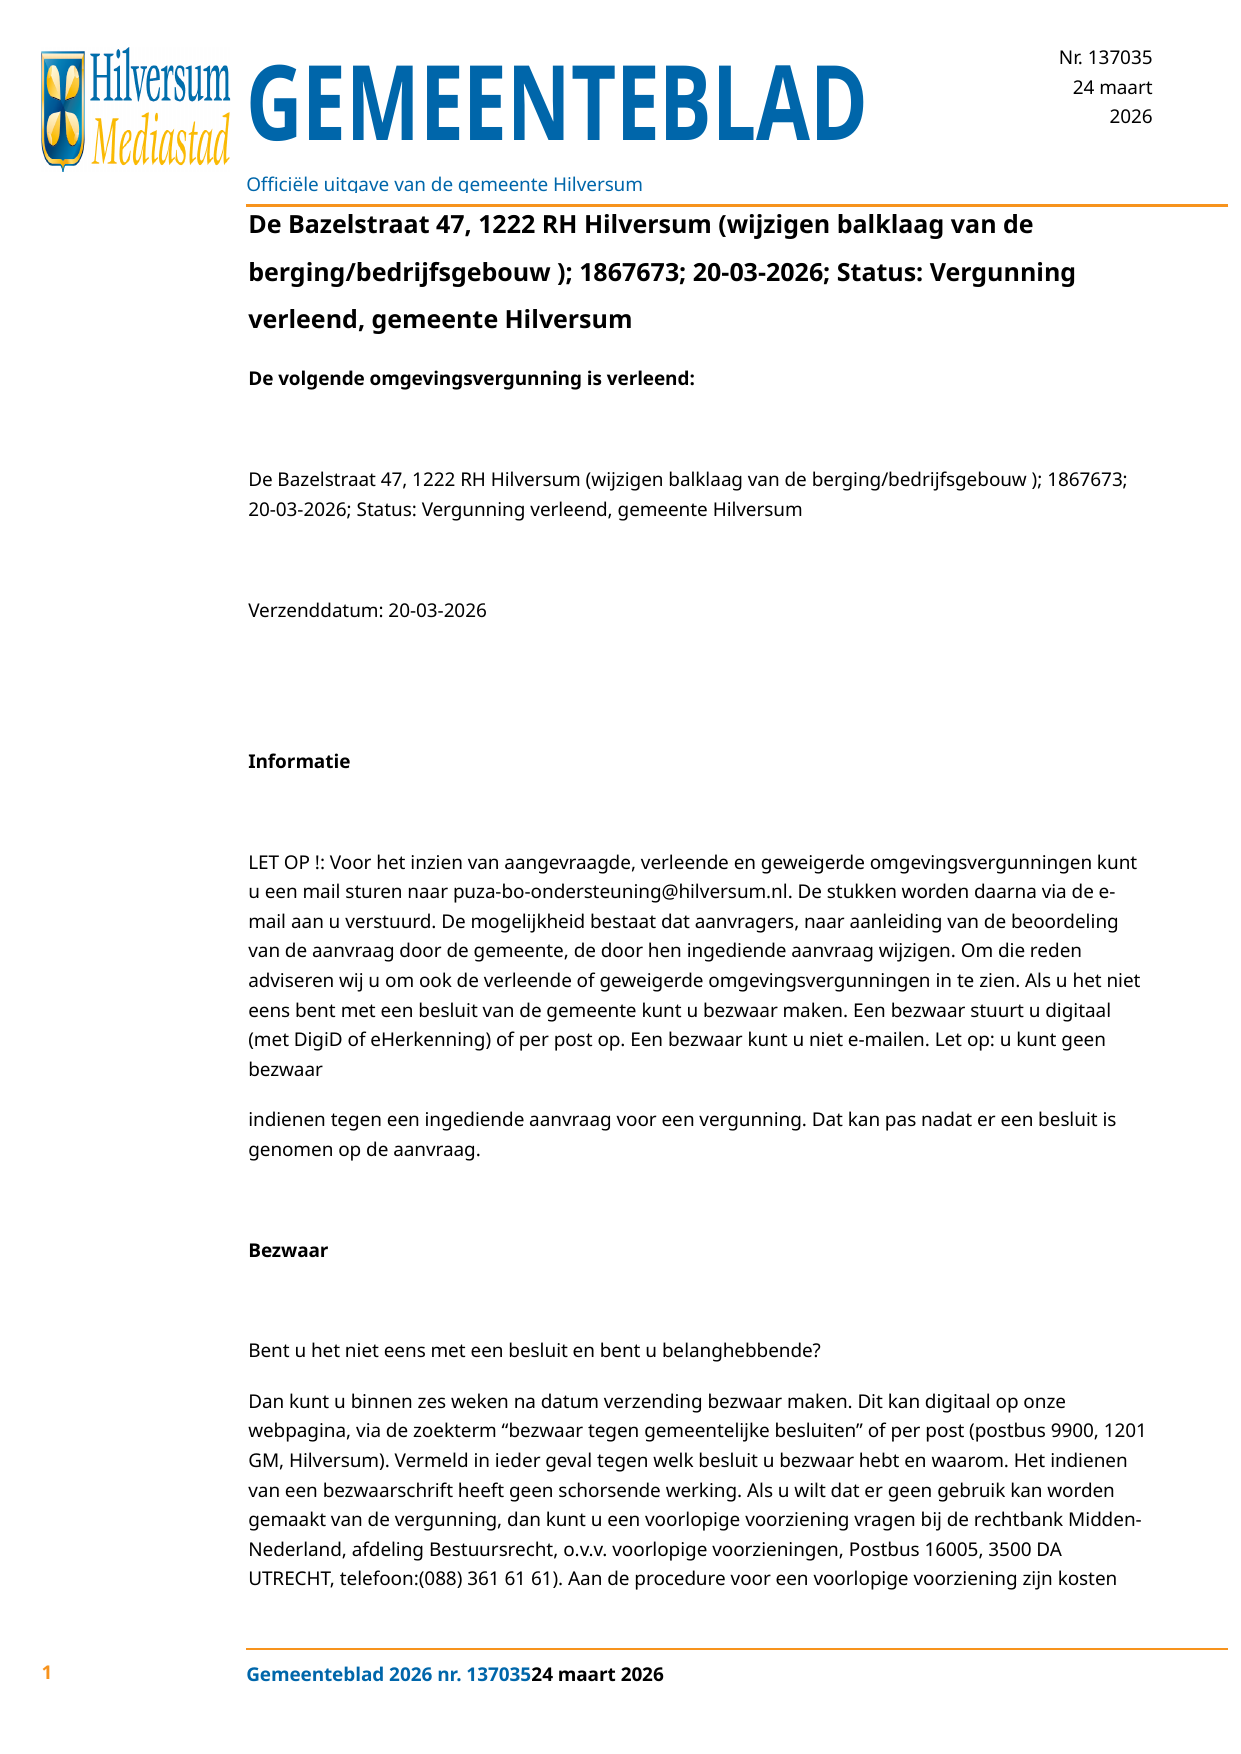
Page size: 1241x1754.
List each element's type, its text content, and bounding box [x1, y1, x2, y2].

text De volgende omgevingsvergunning is verleend: [248, 366, 1152, 391]
picture [41, 47, 231, 172]
text Bent u het niet eens met een besluit en bent u belanghebbende? [248, 1338, 1152, 1363]
text Bezwaar [248, 1237, 1152, 1262]
text De Bazelstraat 47, 1222 RH Hilversum (wijzigen balklaag van de berging/bedrijfsgebouw ); 1867673; 20-03-2026; Status: Vergunning verleend, gemeente Hilversum [248, 207, 1152, 336]
text Verzenddatum: 20-03-2026 [248, 597, 1152, 622]
text De Bazelstraat 47, 1222 RH Hilversum (wijzigen balklaag van de berging/bedrijfsgebouw ); 1867673; 20-03-2026; Status: Vergunning verleend, gemeente Hilversum [248, 466, 1152, 522]
text LET OP !: Voor het inzien van aangevraagde, verleende en geweigerde omgevingsvergunningen kunt u een mail sturen naar puza-bo-ondersteuning@hilversum.nl. De stukken worden daarna via de e-mail aan u verstuurd. De mogelijkheid bestaat dat aanvragers, naar aanleiding van de beoordeling van de aanvraag door de gemeente, de door hen ingediende aanvraag wijzigen. Om die reden adviseren wij u om ook de verleende of geweigerde omgevingsvergunningen in te zien. Als u het niet eens bent met een besluit van de gemeente kunt u bezwaar maken. Een bezwaar stuurt u digitaal (met DigiD of eHerkenning) of per post op. Een bezwaar kunt u niet e-mailen. Let op: u kunt geen bezwaar [248, 849, 1152, 1082]
text Informatie [248, 748, 1152, 774]
text indienen tegen een ingediende aanvraag voor een vergunning. Dat kan pas nadat er een besluit is genomen op de aanvraag. [248, 1106, 1152, 1162]
text Dan kunt u binnen zes weken na datum verzending bezwaar maken. Dit kan digitaal op onze webpagina, via de zoekterm “bezwaar tegen gemeentelijke besluiten” of per post (postbus 9900, 1201 GM, Hilversum). Vermeld in ieder geval tegen welk besluit u bezwaar hebt en waarom. Het indienen van een bezwaarschrift heeft geen schorsende werking. Als u wilt dat er geen gebruik kan worden gemaakt van de vergunning, dan kunt u een voorlopige voorziening vragen bij de rechtbank Midden-Nederland, afdeling Bestuursrecht, o.v.v. voorlopige voorzieningen, Postbus 16005, 3500 DA UTRECHT, telefoon:(088) 361 61 61). Aan de procedure voor een voorlopige voorziening zijn kosten [248, 1388, 1152, 1591]
